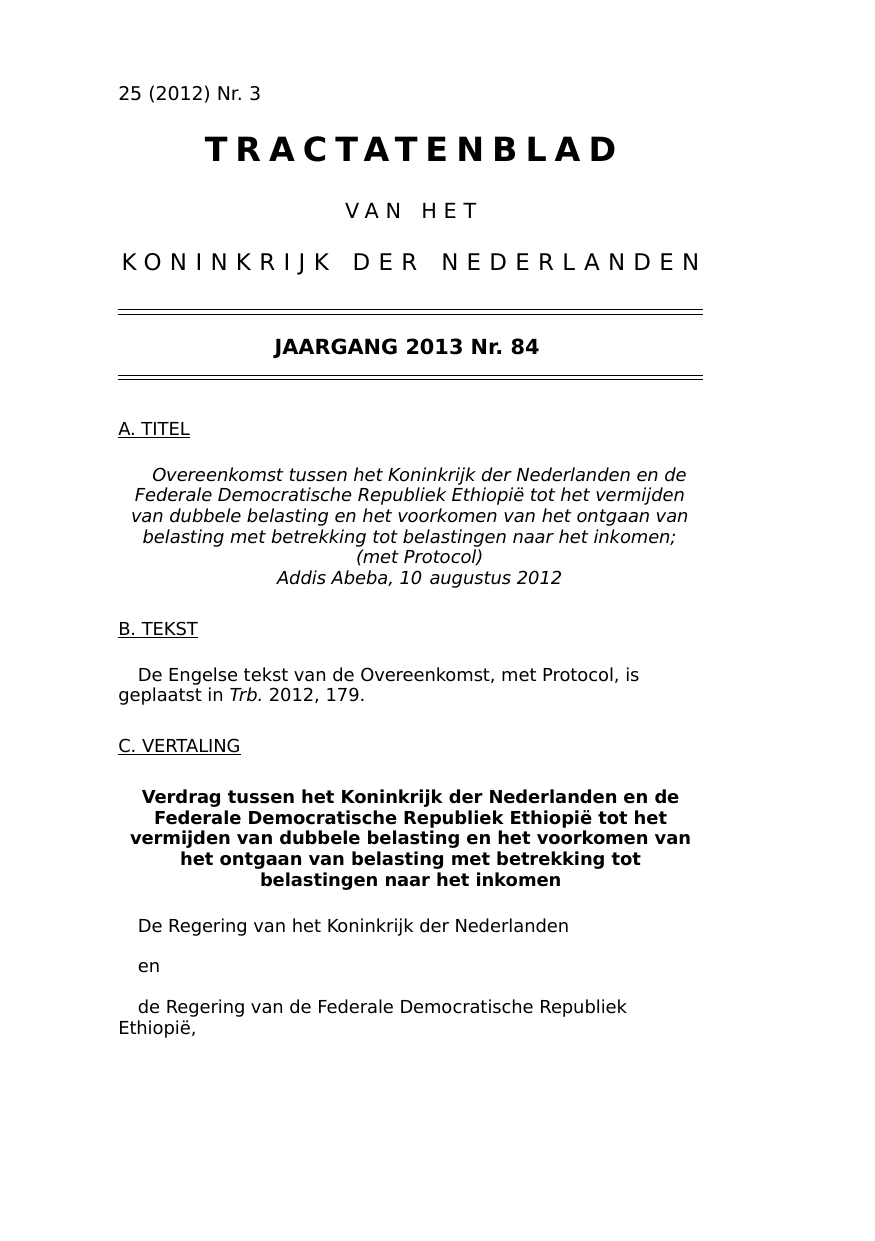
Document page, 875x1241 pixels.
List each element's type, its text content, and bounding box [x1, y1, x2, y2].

text KONINKRIJK DER NEDERLANDEN [118, 249, 703, 276]
text Addis Abeba, 10 augustus 2012 [118, 568, 703, 589]
text VAN HET [118, 199, 703, 223]
text 25 (2012) Nr. 3 [118, 83, 703, 105]
subtitle B. TEKST [118, 619, 703, 639]
text de Regering van de Federale Democratische Republiek Ethiopië, [118, 997, 703, 1038]
text De Regering van het Koninkrijk der Nederlanden [118, 915, 703, 936]
subtitle A. TITEL [118, 419, 703, 439]
text Overeenkomst tussen het Koninkrijk der Nederlanden en de Federale Democratische Republiek Ethiopië tot het vermijden van dubbele belasting en het voorkomen van het ontgaan van belasting met betrekking tot belastingen naar het inkomen; [118, 464, 703, 547]
text en [118, 956, 703, 977]
text De Engelse tekst van de Overeenkomst, met Protocol, is geplaatst in Trb. 2012, 179. [118, 664, 703, 706]
text TRACTATENBLAD [118, 130, 703, 169]
text JAARGANG 2013 Nr. 84 [118, 335, 703, 359]
text (met Protocol) [118, 547, 703, 568]
subtitle C. VERTALING [118, 736, 703, 757]
subtitle Verdrag tussen het Koninkrijk der Nederlanden en de Federale Democratische Republiek Ethiopië tot het vermijden van dubbele belasting en het voorkomen van het ontgaan van belasting met betrekking tot belastingen naar het inkomen [118, 787, 703, 890]
